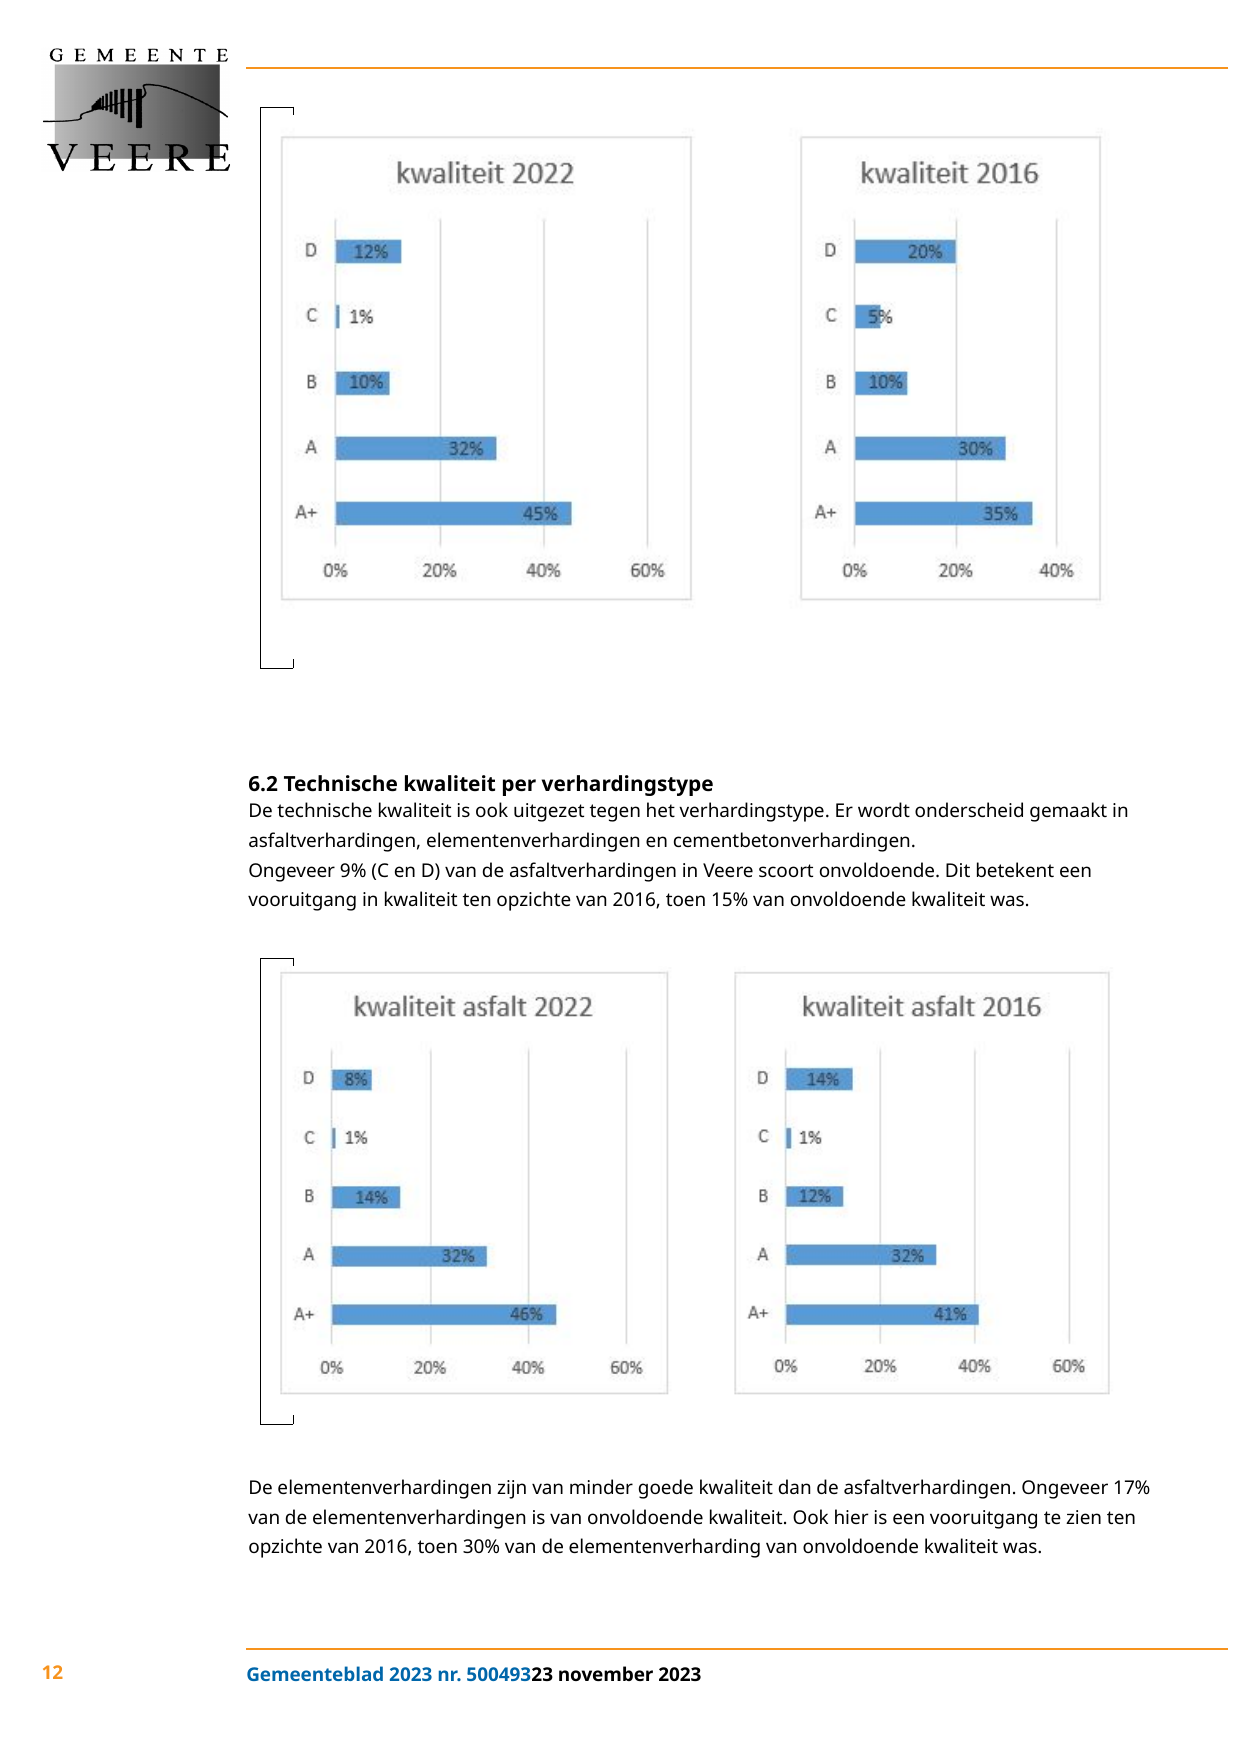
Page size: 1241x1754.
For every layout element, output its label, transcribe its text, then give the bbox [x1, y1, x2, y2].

text De elementenverhardingen zijn van minder goede kwaliteit dan de asfaltverhardingen. Ongeveer 17% van de elementenverhardingen is van onvoldoende kwaliteit. Ook hier is een vooruitgang te zien ten opzichte van 2016, toen 30% van de elementenverharding van onvoldoende kwaliteit was. [248, 1474, 1152, 1559]
text Ongeveer 9% (C en D) van de asfaltverhardingen in Veere scoort onvoldoende. Dit betekent een vooruitgang in kwaliteit ten opzichte van 2016, toen 15% van onvoldoende kwaliteit was. [248, 857, 1152, 912]
text 6.2 Technische kwaliteit per verhardingstype [248, 769, 1152, 798]
picture [41, 47, 231, 172]
text De technische kwaliteit is ook uitgezet tegen het verhardingstype. Er wordt onderscheid gemaakt in asfaltverhardingen, elementenverhardingen en cementbetonverhardingen. [248, 798, 1152, 853]
picture [268, 966, 1173, 1415]
picture [268, 115, 1173, 659]
